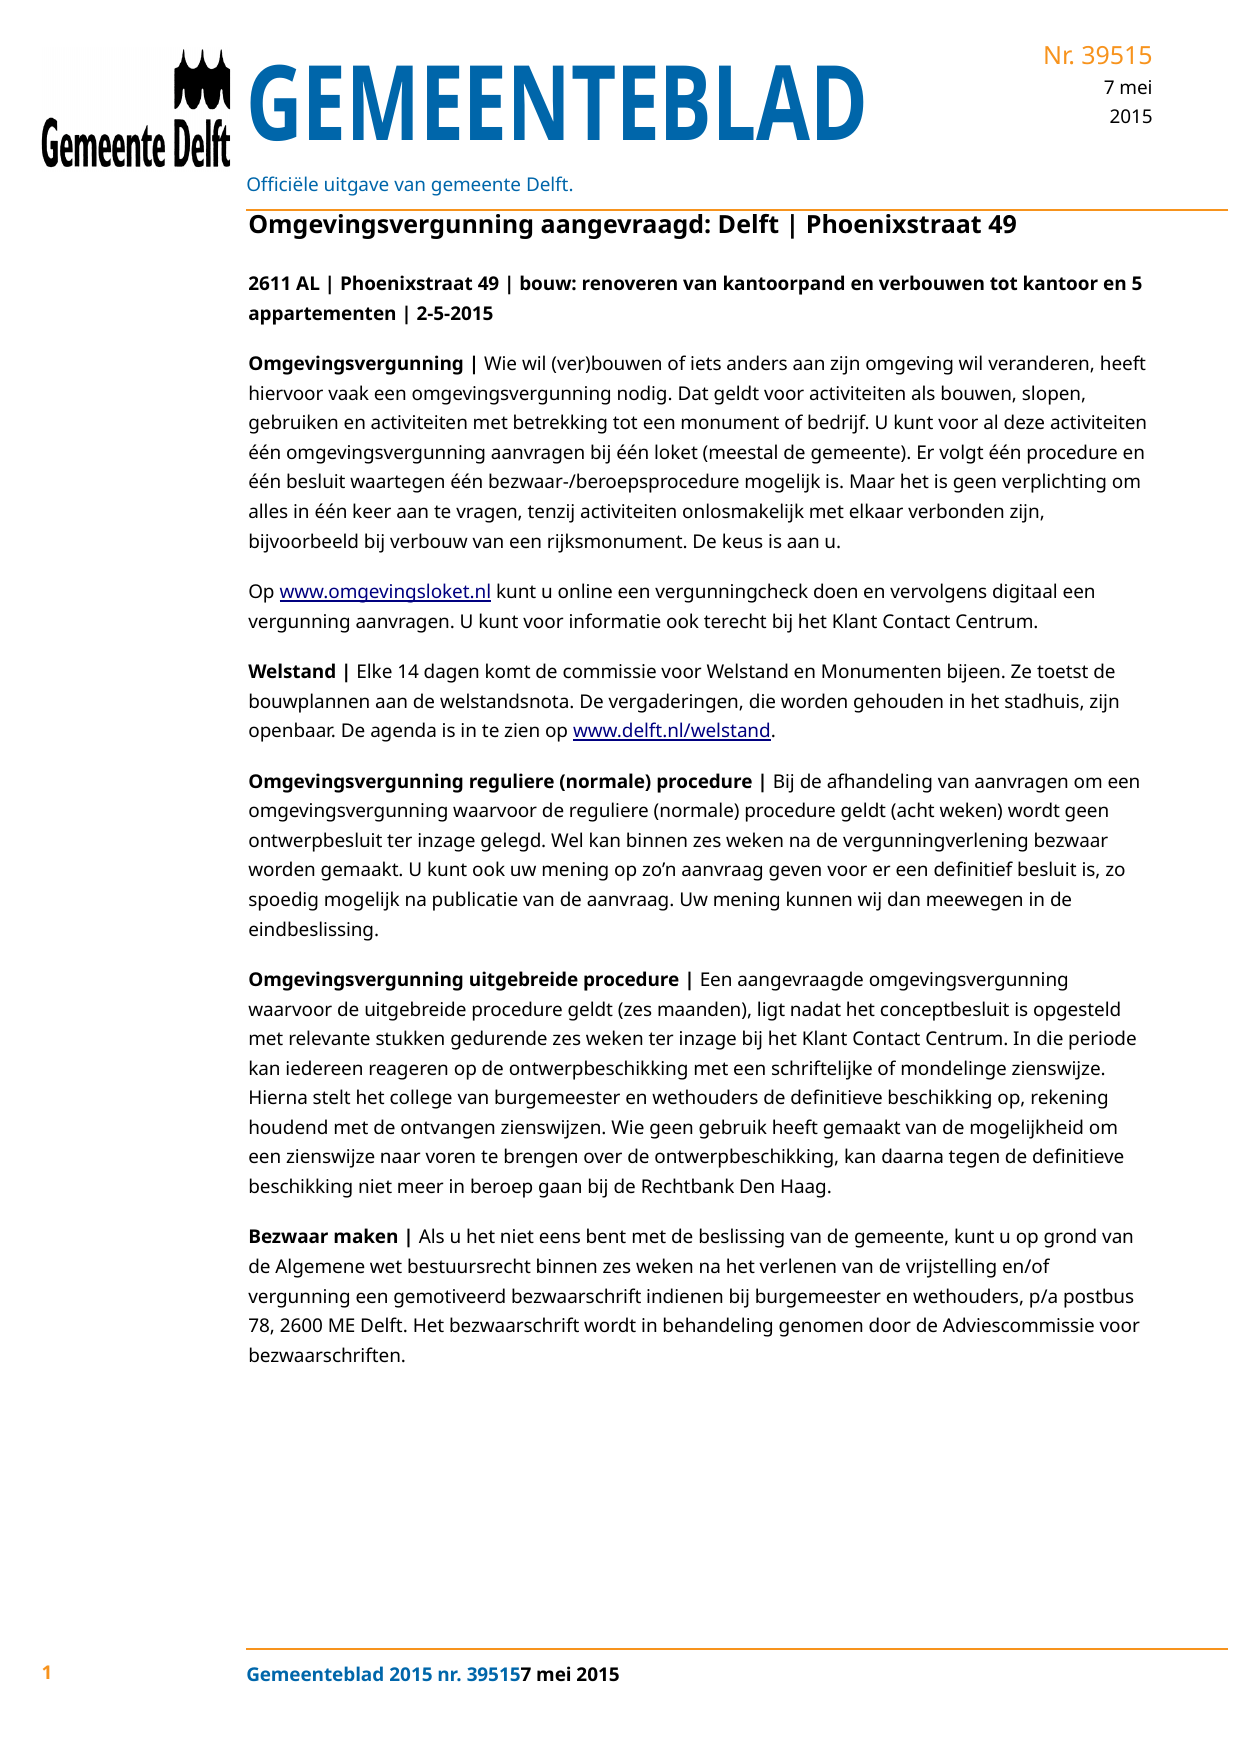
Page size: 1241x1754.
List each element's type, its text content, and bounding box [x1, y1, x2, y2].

text Welstand | Elke 14 dagen komt de commissie voor Welstand en Monumenten bijeen. Ze toetst de bouwplannen aan de welstandsnota. De vergaderingen, die worden gehouden in het stadhuis, zijn openbaar. De agenda is in te zien op www.delft.nl/welstand. [248, 658, 1152, 743]
text Op www.omgevingsloket.nl kunt u online een vergunningcheck doen en vervolgens digitaal een vergunning aanvragen. U kunt voor informatie ook terecht bij het Klant Contact Centrum. [248, 578, 1152, 633]
text Omgevingsvergunning uitgebreide procedure | Een aangevraagde omgevingsvergunning waarvoor de uitgebreide procedure geldt (zes maanden), ligt nadat het conceptbesluit is opgesteld met relevante stukken gedurende zes weken ter inzage bij het Klant Contact Centrum. In die periode kan iedereen reageren op de ontwerpbeschikking met een schriftelijke of mondelinge zienswijze. Hierna stelt het college van burgemeester en wethouders de definitieve beschikking op, rekening houdend met de ontvangen zienswijzen. Wie geen gebruik heeft gemaakt van de mogelijkheid om een zienswijze naar voren te brengen over de ontwerpbeschikking, kan daarna tegen de definitieve beschikking niet meer in beroep gaan bij de Rechtbank Den Haag. [248, 966, 1152, 1199]
text Omgevingsvergunning aangevraagd: Delft | Phoenixstraat 49 [248, 211, 1152, 241]
text 2611 AL | Phoenixstraat 49 | bouw: renoveren van kantoorpand en verbouwen tot kantoor en 5 appartementen | 2-5-2015 [248, 270, 1152, 326]
text Omgevingsvergunning reguliere (normale) procedure | Bij de afhandeling van aanvragen om een omgevingsvergunning waarvoor de reguliere (normale) procedure geldt (acht weken) wordt geen ontwerpbesluit ter inzage gelegd. Wel kan binnen zes weken na de vergunningverlening bezwaar worden gemaakt. U kunt ook uw mening op zo’n aanvraag geven voor er een definitief besluit is, zo spoedig mogelijk na publicatie van de aanvraag. Uw mening kunnen wij dan meewegen in de eindbeslissing. [248, 768, 1152, 941]
text Omgevingsvergunning | Wie wil (ver)bouwen of iets anders aan zijn omgeving wil veranderen, heeft hiervoor vaak een omgevingsvergunning nodig. Dat geldt voor activiteiten als bouwen, slopen, gebruiken en activiteiten met betrekking tot een monument of bedrijf. U kunt voor al deze activiteiten één omgevingsvergunning aanvragen bij één loket (meestal de gemeente). Er volgt één procedure en één besluit waartegen één bezwaar-/beroepsprocedure mogelijk is. Maar het is geen verplichting om alles in één keer aan te vragen, tenzij activiteiten onlosmakelijk met elkaar verbonden zijn, bijvoorbeeld bij verbouw van een rijksmonument. De keus is aan u. [248, 350, 1152, 553]
text Bezwaar maken | Als u het niet eens bent met de beslissing van de gemeente, kunt u op grond van de Algemene wet bestuursrecht binnen zes weken na het verlenen van de vrijstelling en/of vergunning een gemotiveerd bezwaarschrift indienen bij burgemeester en wethouders, p/a postbus 78, 2600 ME Delft. Het bezwaarschrift wordt in behandeling genomen door de Adviescommissie voor bezwaarschriften. [248, 1224, 1152, 1368]
picture [41, 47, 231, 172]
